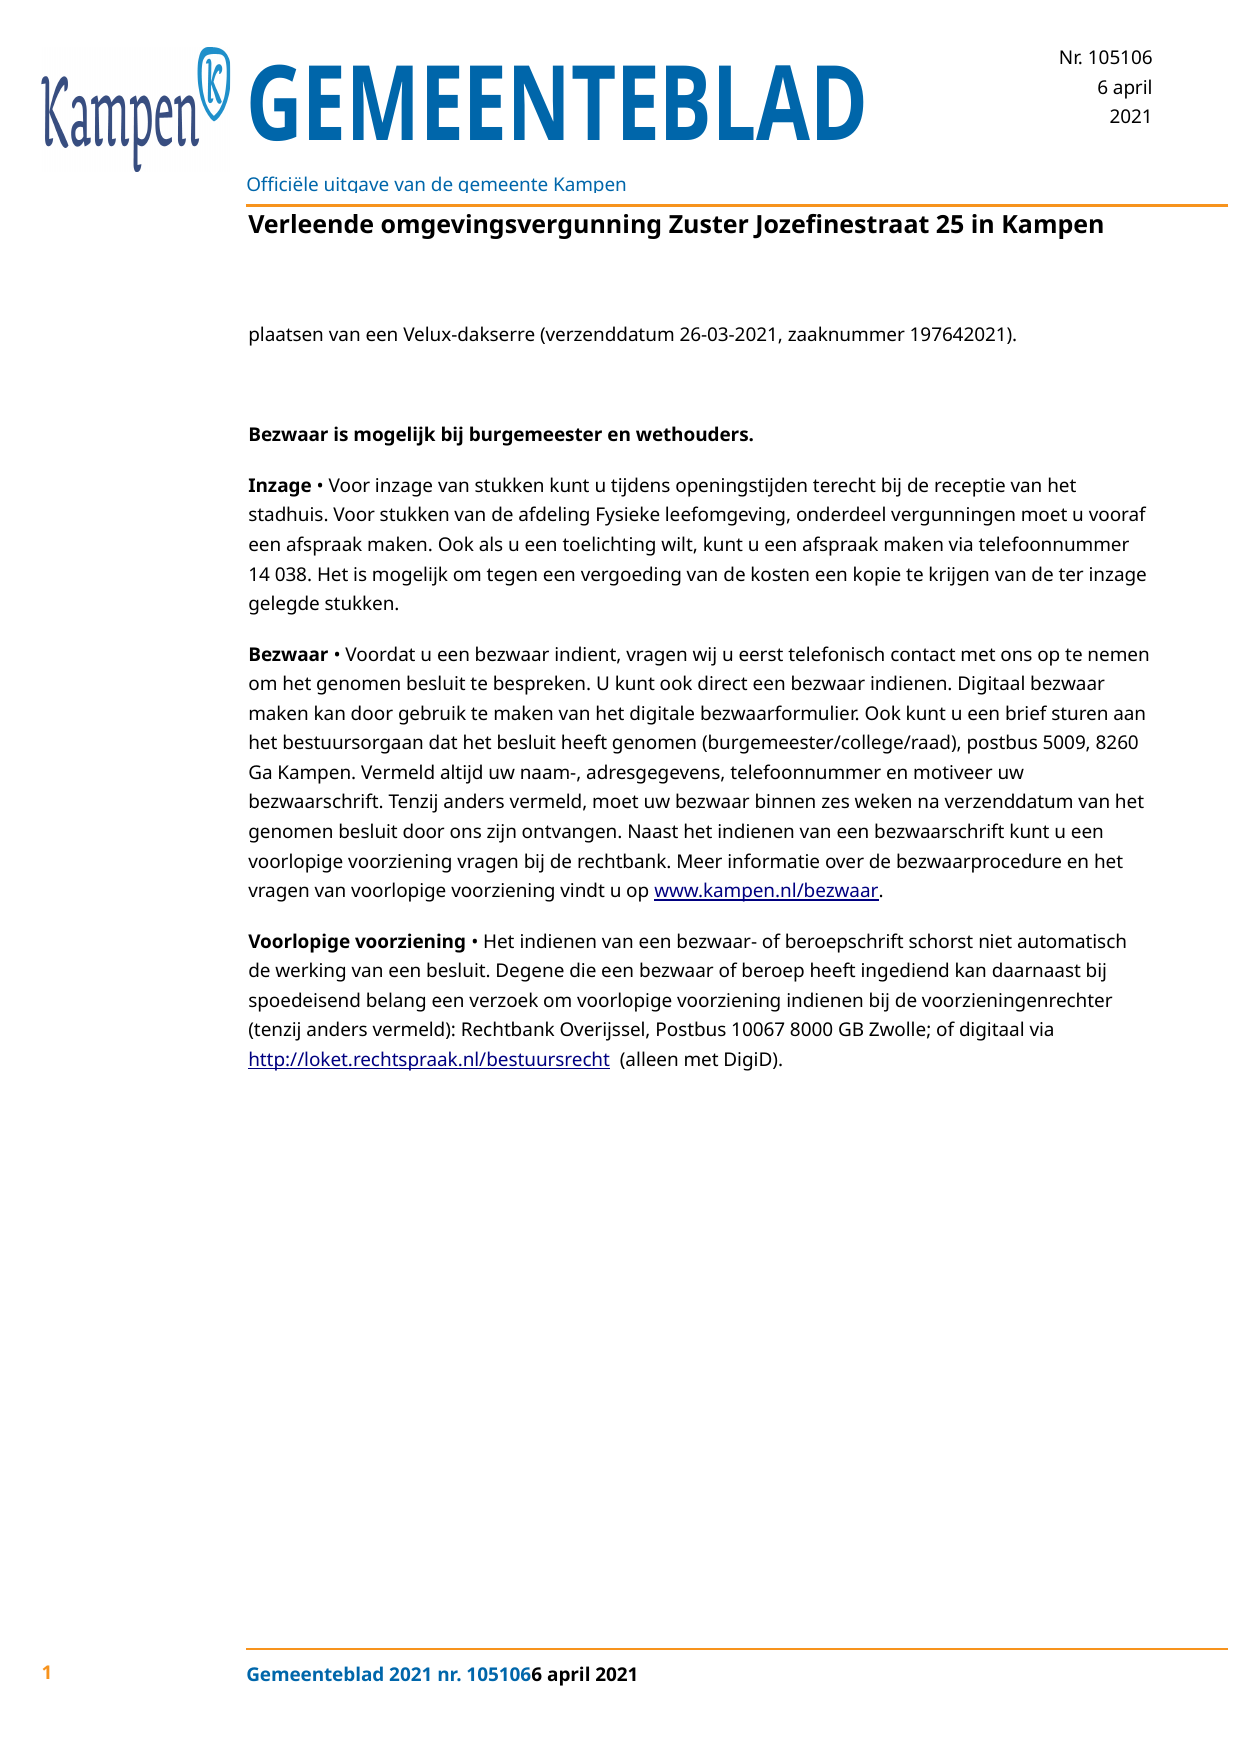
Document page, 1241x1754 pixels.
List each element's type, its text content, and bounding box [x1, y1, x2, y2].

picture [41, 47, 231, 172]
text Verleende omgevingsvergunning Zuster Jozefinestraat 25 in Kampen [248, 207, 1152, 241]
text Inzage • Voor inzage van stukken kunt u tijdens openingstijden terecht bij de receptie van het stadhuis. Voor stukken van de afdeling Fysieke leefomgeving, onderdeel vergunningen moet u vooraf een afspraak maken. Ook als u een toelichting wilt, kunt u een afspraak maken via telefoonnummer 14 038. Het is mogelijk om tegen een vergoeding van de kosten een kopie te krijgen van de ter inzage gelegde stukken. [248, 472, 1152, 616]
text plaatsen van een Velux-dakserre (verzenddatum 26-03-2021, zaaknummer 197642021). [248, 321, 1152, 346]
text Bezwaar is mogelijk bij burgemeester en wethouders. [248, 422, 1152, 447]
text Voorlopige voorziening • Het indienen van een bezwaar- of beroepschrift schorst niet automatisch de werking van een besluit. Degene die een bezwaar of beroep heeft ingediend kan daarnaast bij spoedeisend belang een verzoek om voorlopige voorziening indienen bij de voorzieningenrechter (tenzij anders vermeld): Rechtbank Overijssel, Postbus 10067 8000 GB Zwolle; of digitaal via http://loket.rechtspraak.nl/bestuursrecht (alleen met DigiD). [248, 928, 1152, 1072]
text Bezwaar • Voordat u een bezwaar indient, vragen wij u eerst telefonisch contact met ons op te nemen om het genomen besluit te bespreken. U kunt ook direct een bezwaar indienen. Digitaal bezwaar maken kan door gebruik te maken van het digitale bezwaarformulier. Ook kunt u een brief sturen aan het bestuursorgaan dat het besluit heeft genomen (burgemeester/college/raad), postbus 5009, 8260 Ga Kampen. Vermeld altijd uw naam-, adresgegevens, telefoonnummer en motiveer uw bezwaarschrift. Tenzij anders vermeld, moet uw bezwaar binnen zes weken na verzenddatum van het genomen besluit door ons zijn ontvangen. Naast het indienen van een bezwaarschrift kunt u een voorlopige voorziening vragen bij de rechtbank. Meer informatie over de bezwaarprocedure en het vragen van voorlopige voorziening vindt u op www.kampen.nl/bezwaar. [248, 641, 1152, 903]
